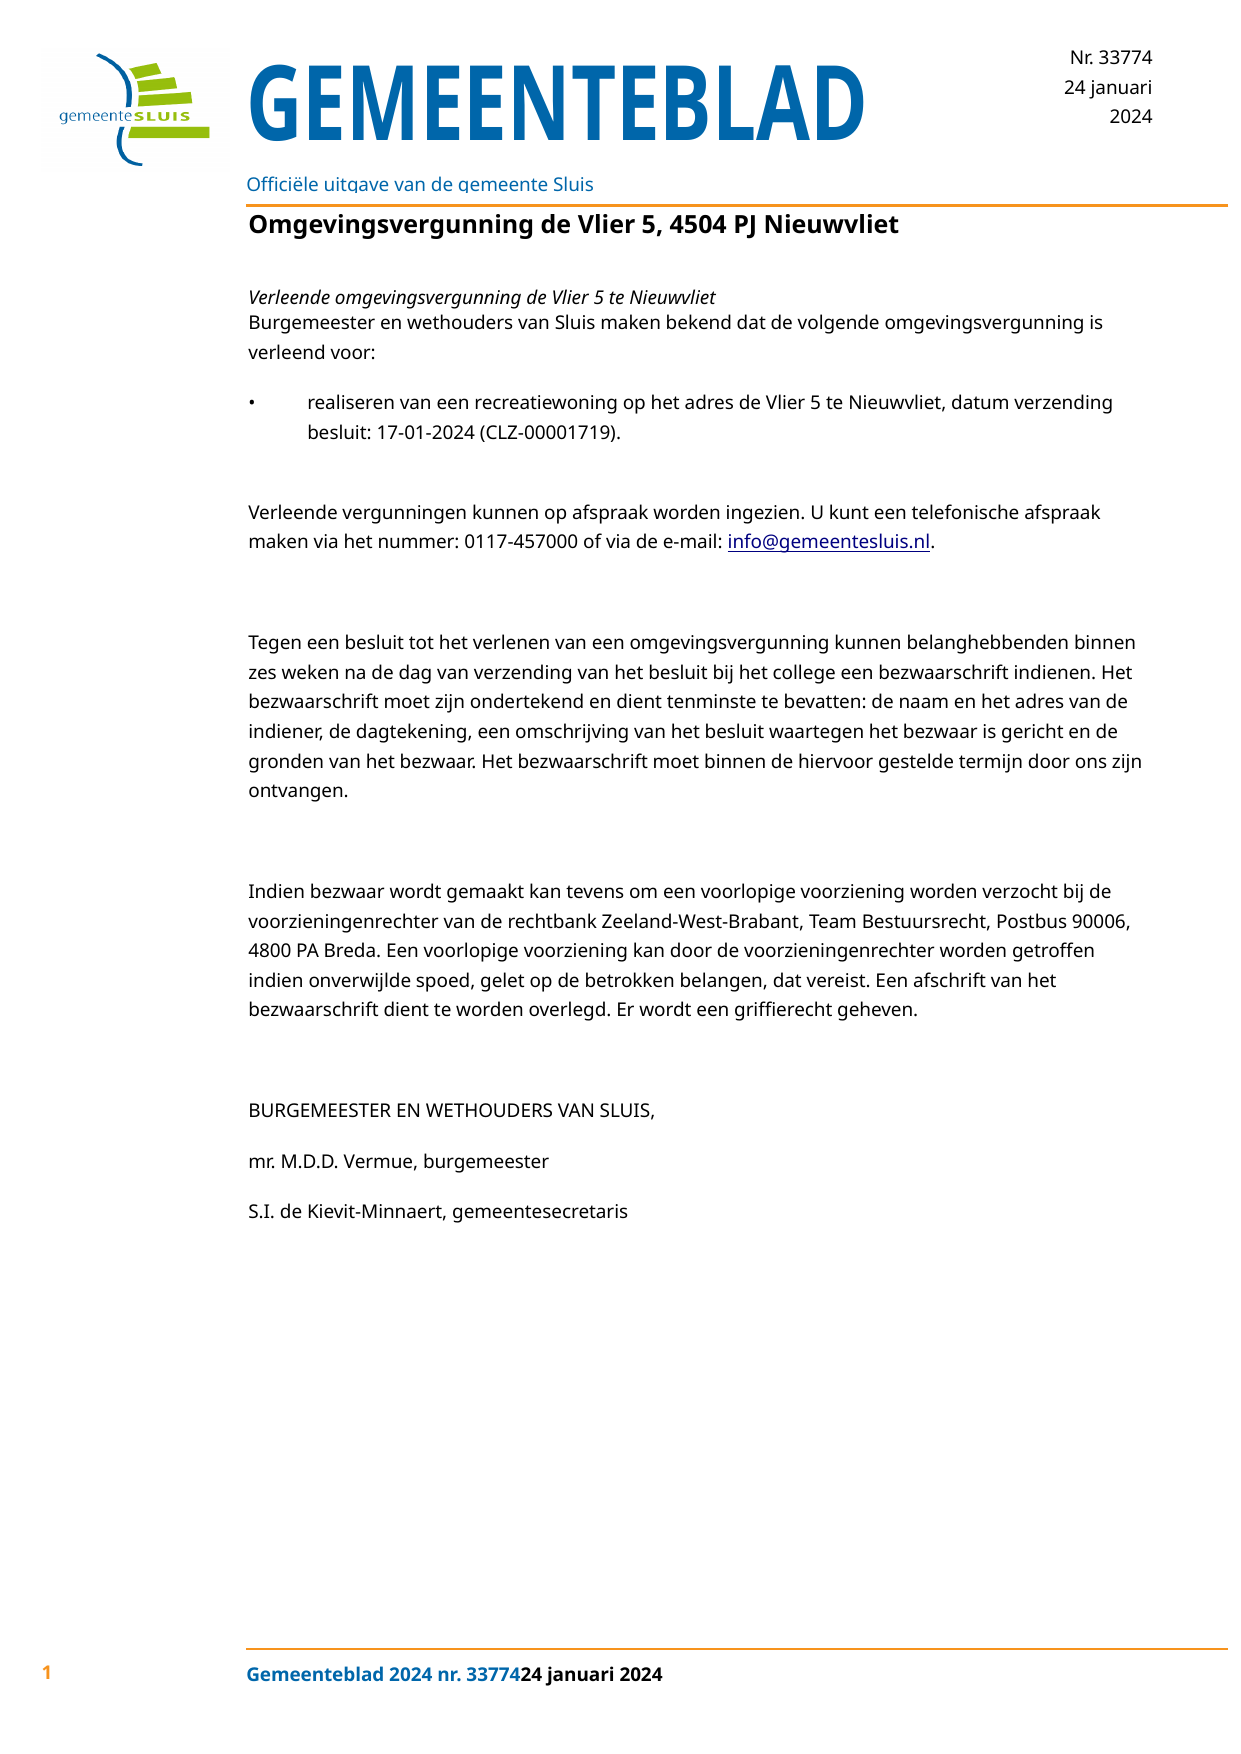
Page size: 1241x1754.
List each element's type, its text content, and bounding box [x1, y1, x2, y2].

text S.I. de Kievit-Minnaert, gemeentesecretaris [248, 1198, 1152, 1224]
text Verleende vergunningen kunnen op afspraak worden ingezien. U kunt een telefonische afspraak maken via het nummer: 0117-457000 of via de e-mail: info@gemeentesluis.nl. [248, 499, 1152, 554]
text Burgemeester en wethouders van Sluis maken bekend dat de volgende omgevingsvergunning is verleend voor: [248, 309, 1152, 365]
text BURGEMEESTER EN WETHOUDERS VAN SLUIS, [248, 1097, 1152, 1123]
text Tegen een besluit tot het verlenen van een omgevingsvergunning kunnen belanghebbenden binnen zes weken na de dag van verzending van het besluit bij het college een bezwaarschrift indienen. Het bezwaarschrift moet zijn ondertekend en dient tenminste te bevatten: de naam en het adres van de indiener, de dagtekening, een omschrijving van het besluit waartegen het bezwaar is gericht en de gronden van het bezwaar. Het bezwaarschrift moet binnen de hiervoor gestelde termijn door ons zijn ontvangen. [248, 629, 1152, 803]
picture [41, 47, 231, 172]
text Indien bezwaar wordt gemaakt kan tevens om een voorlopige voorziening worden verzocht bij de voorzieningenrechter van de rechtbank Zeeland-West-Brabant, Team Bestuursrecht, Postbus 90006, 4800 PA Breda. Een voorlopige voorziening kan door de voorzieningenrechter worden getroffen indien onverwijlde spoed, gelet op de betrokken belangen, dat vereist. Een afschrift van het bezwaarschrift dient te worden overlegd. Er wordt een griffierecht geheven. [248, 878, 1152, 1022]
text Omgevingsvergunning de Vlier 5, 4504 PJ Nieuwvliet [248, 207, 1152, 241]
list realiseren van een recreatiewoning op het adres de Vlier 5 te Nieuwvliet, datum verzending besluit: 17-01-2024 (CLZ-00001719). [248, 389, 1152, 445]
text mr. M.D.D. Vermue, burgemeester [248, 1148, 1152, 1174]
text Verleende omgevingsvergunning de Vlier 5 te Nieuwvliet [248, 284, 1152, 309]
